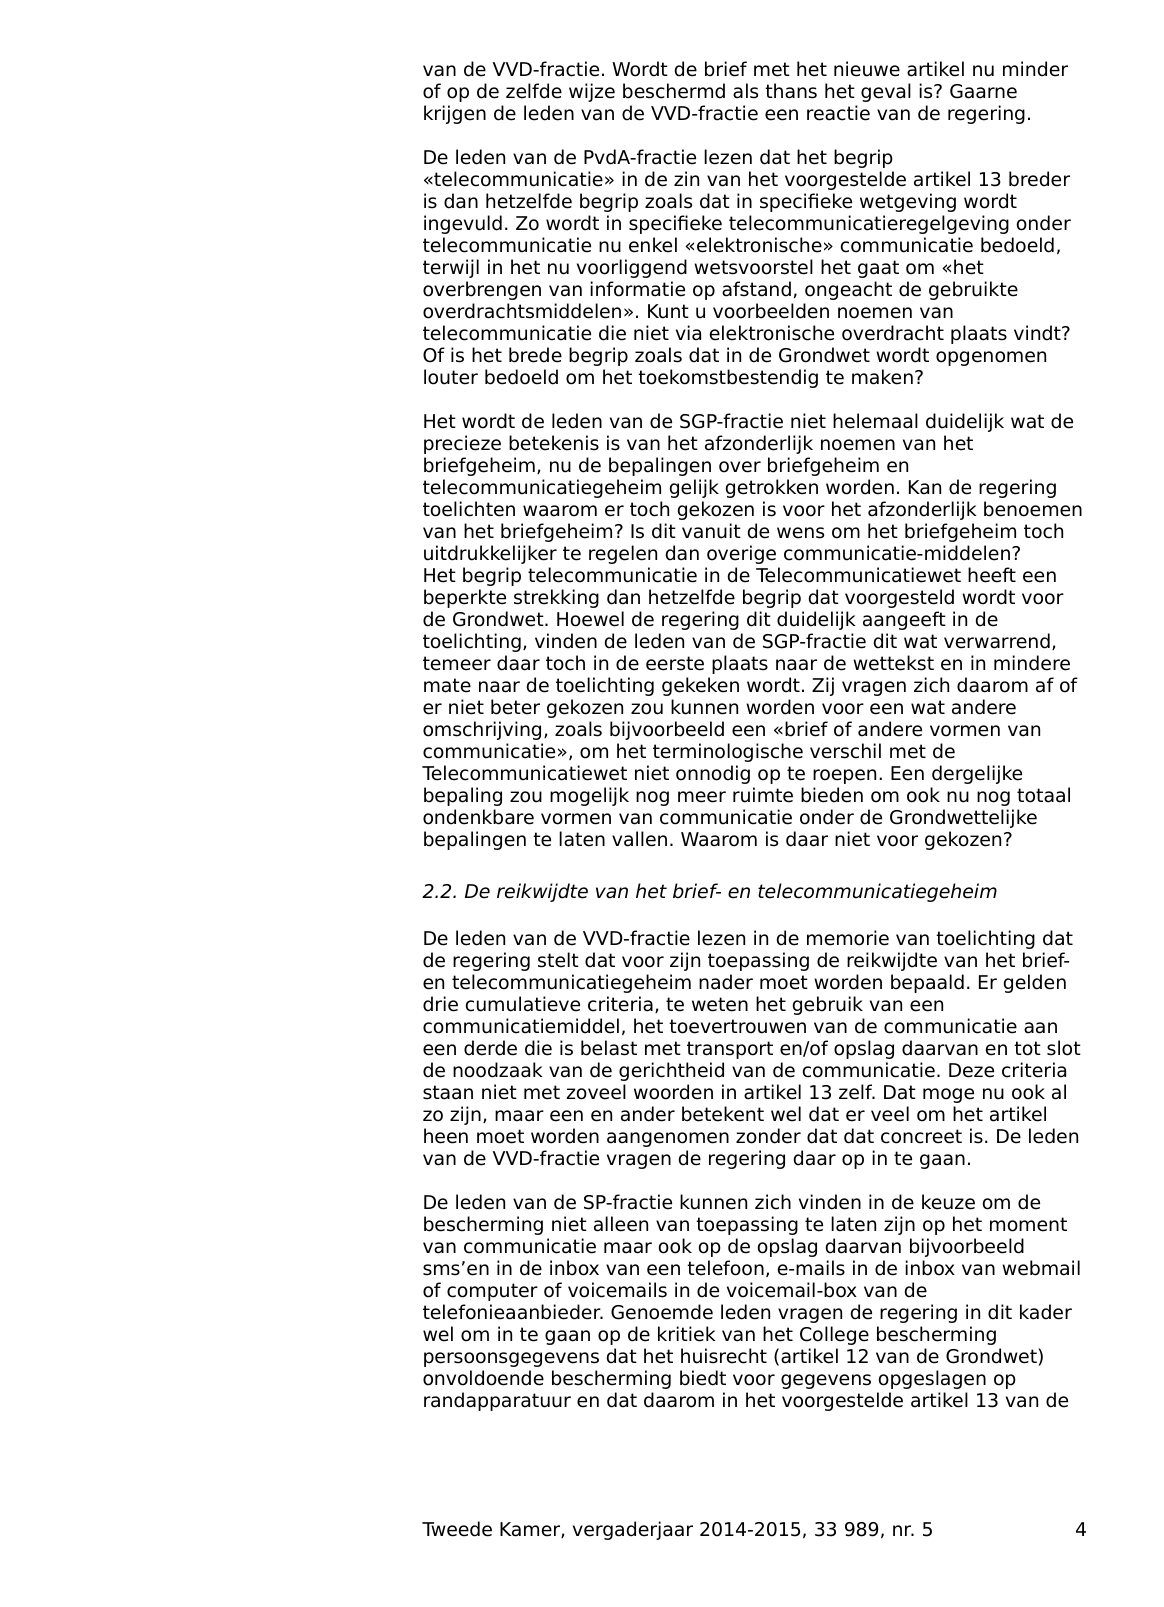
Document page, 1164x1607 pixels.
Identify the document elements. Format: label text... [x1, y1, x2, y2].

text Het begrip telecommunicatie in de Telecommunicatiewet heeft een beperkte strekking dan hetzelfde begrip dat voorgesteld wordt voor de Grondwet. Hoewel de regering dit duidelijk aangeeft in de toelichting, vinden de leden van de SGP-fractie dit wat verwarrend, temeer daar toch in de eerste plaats naar de wettekst en in mindere mate naar de toelichting gekeken wordt. Zij vragen zich daarom af of er niet beter gekozen zou kunnen worden voor een wat andere omschrijving, zoals bijvoorbeeld een «brief of andere vormen van communicatie», om het terminologische verschil met de Telecommunicatiewet niet onnodig op te roepen. Een dergelijke bepaling zou mogelijk nog meer ruimte bieden om ook nu nog totaal ondenkbare vormen van communicatie onder de Grondwettelijke bepalingen te laten vallen. Waarom is daar niet voor gekozen? [422, 565, 1087, 851]
text De leden van de SP-fractie kunnen zich vinden in de keuze om de bescherming niet alleen van toepassing te laten zijn op het moment van communicatie maar ook op de opslag daarvan bijvoorbeeld sms’en in de inbox van een telefoon, e-mails in de inbox van webmail of computer of voicemails in de voicemail-box van de telefonieaanbieder. Genoemde leden vragen de regering in dit kader wel om in te gaan op de kritiek van het College bescherming persoonsgegevens dat het huisrecht (artikel 12 van de Grondwet) onvoldoende bescherming biedt voor gegevens opgeslagen op randapparatuur en dat daarom in het voorgestelde artikel 13 van de [422, 1192, 1087, 1411]
text Het wordt de leden van de SGP-fractie niet helemaal duidelijk wat de precieze betekenis is van het afzonderlijk noemen van het briefgeheim, nu de bepalingen over briefgeheim en telecommunicatiegeheim gelijk getrokken worden. Kan de regering toelichten waarom er toch gekozen is voor het afzonderlijk benoemen van het briefgeheim? Is dit vanuit de wens om het briefgeheim toch uitdrukkelijker te regelen dan overige communicatie-middelen? [422, 411, 1087, 565]
text De leden van de PvdA-fractie lezen dat het begrip «telecommunicatie» in de zin van het voorgestelde artikel 13 breder is dan hetzelfde begrip zoals dat in specifieke wetgeving wordt ingevuld. Zo wordt in specifieke telecommunicatieregelgeving onder telecommunicatie nu enkel «elektronische» communicatie bedoeld, terwijl in het nu voorliggend wetsvoorstel het gaat om «het overbrengen van informatie op afstand, ongeacht de gebruikte overdrachtsmiddelen». Kunt u voorbeelden noemen van telecommunicatie die niet via elektronische overdracht plaats vindt? Of is het brede begrip zoals dat in de Grondwet wordt opgenomen louter bedoeld om het toekomstbestendig te maken? [422, 147, 1087, 389]
subtitle 2.2. De reikwijdte van het brief- en telecommunicatiegeheim [422, 881, 1087, 903]
text van de VVD-fractie. Wordt de brief met het nieuwe artikel nu minder of op de zelfde wijze beschermd als thans het geval is? Gaarne krijgen de leden van de VVD-fractie een reactie van de regering. [422, 59, 1087, 125]
text De leden van de VVD-fractie lezen in de memorie van toelichting dat de regering stelt dat voor zijn toepassing de reikwijdte van het brief- en telecommunicatiegeheim nader moet worden bepaald. Er gelden drie cumulatieve criteria, te weten het gebruik van een communicatiemiddel, het toevertrouwen van de communicatie aan een derde die is belast met transport en/of opslag daarvan en tot slot de noodzaak van de gerichtheid van de communicatie. Deze criteria staan niet met zoveel woorden in artikel 13 zelf. Dat moge nu ook al zo zijn, maar een en ander betekent wel dat er veel om het artikel heen moet worden aangenomen zonder dat dat concreet is. De leden van de VVD-fractie vragen de regering daar op in te gaan. [422, 928, 1087, 1169]
